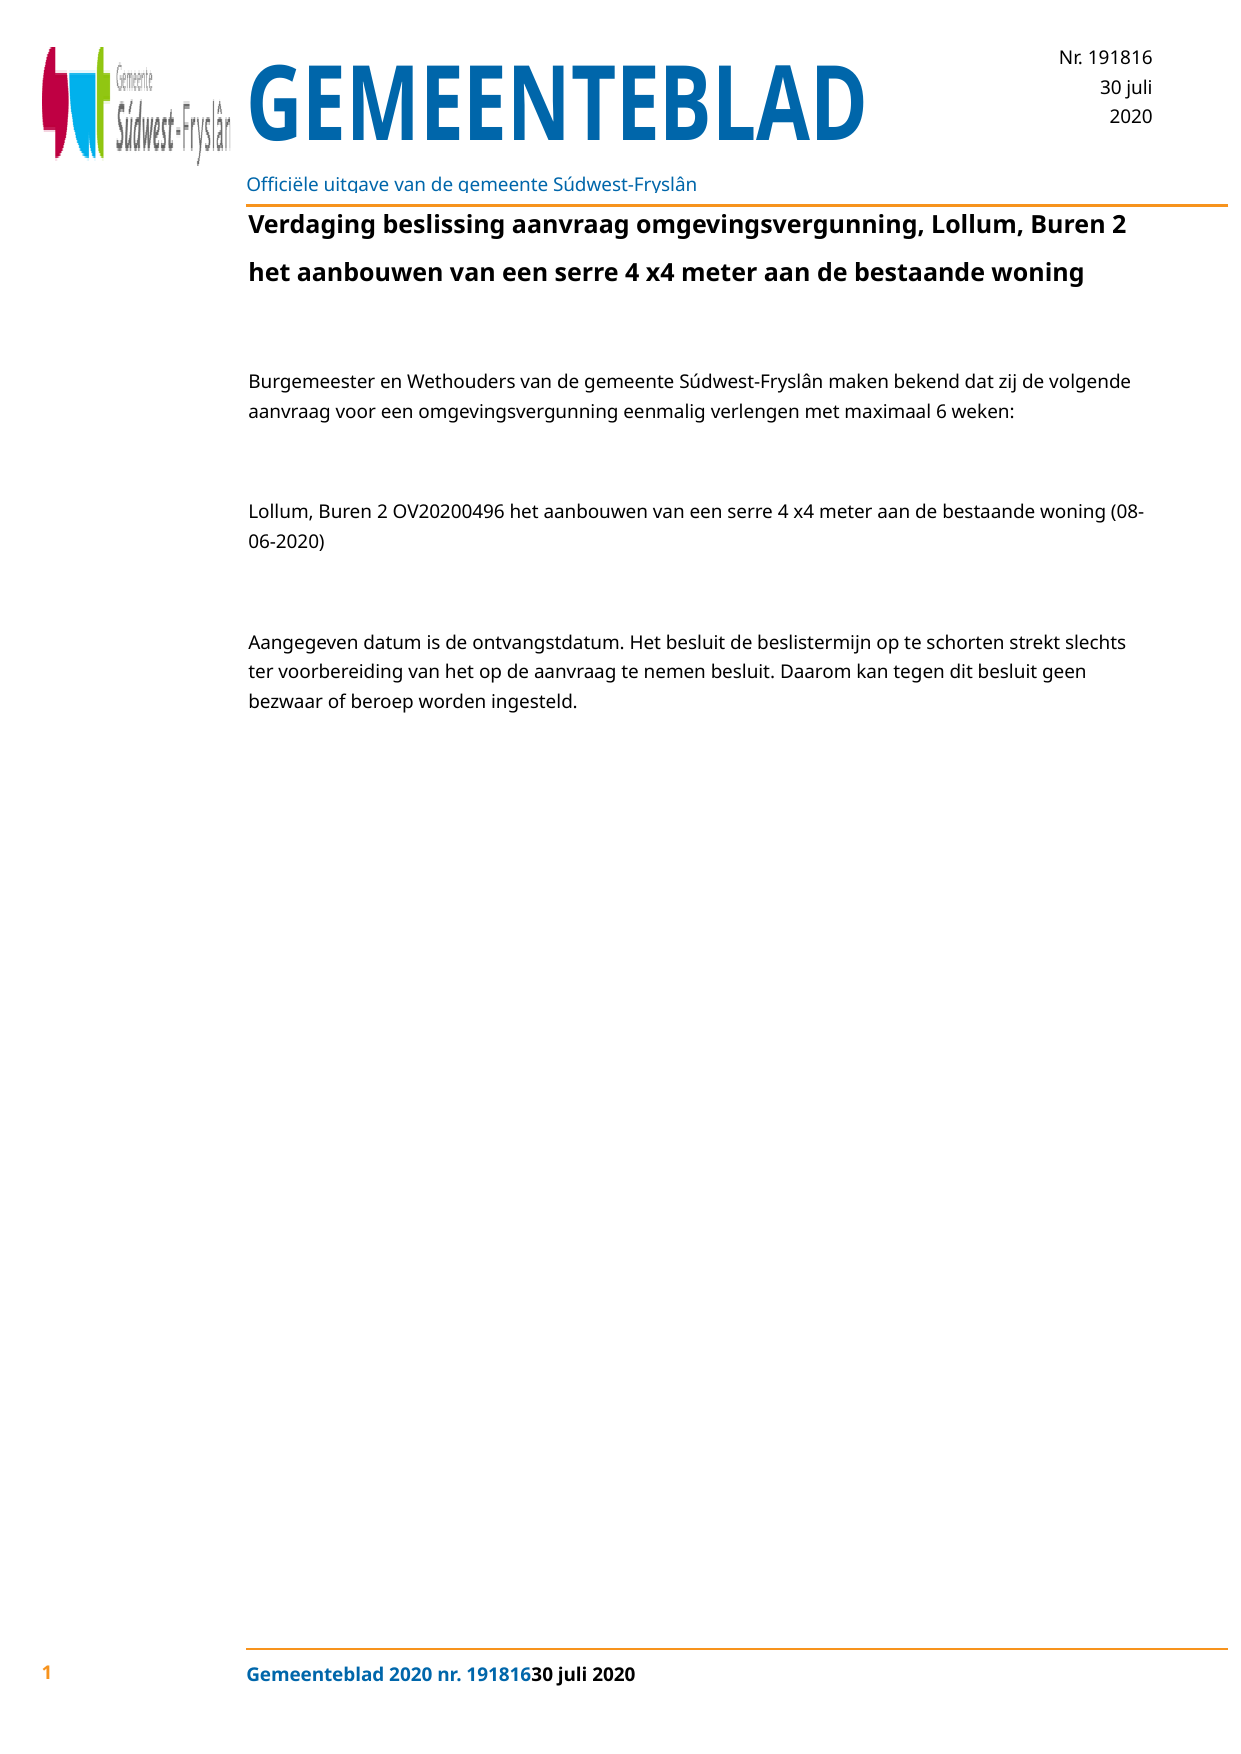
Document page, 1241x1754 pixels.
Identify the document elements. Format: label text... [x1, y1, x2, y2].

picture [41, 47, 231, 172]
text Lollum, Buren 2 OV20200496 het aanbouwen van een serre 4 x4 meter aan de bestaande woning (08-06-2020) [248, 499, 1152, 554]
text Aangegeven datum is de ontvangstdatum. Het besluit de beslistermijn op te schorten strekt slechts ter voorbereiding van het op de aanvraag te nemen besluit. Daarom kan tegen dit besluit geen bezwaar of beroep worden ingesteld. [248, 629, 1152, 714]
text Verdaging beslissing aanvraag omgevingsvergunning, Lollum, Buren 2 het aanbouwen van een serre 4 x4 meter aan de bestaande woning [248, 207, 1152, 288]
text Burgemeester en Wethouders van de gemeente Súdwest-Fryslân maken bekend dat zij de volgende aanvraag voor een omgevingsvergunning eenmalig verlengen met maximaal 6 weken: [248, 368, 1152, 424]
